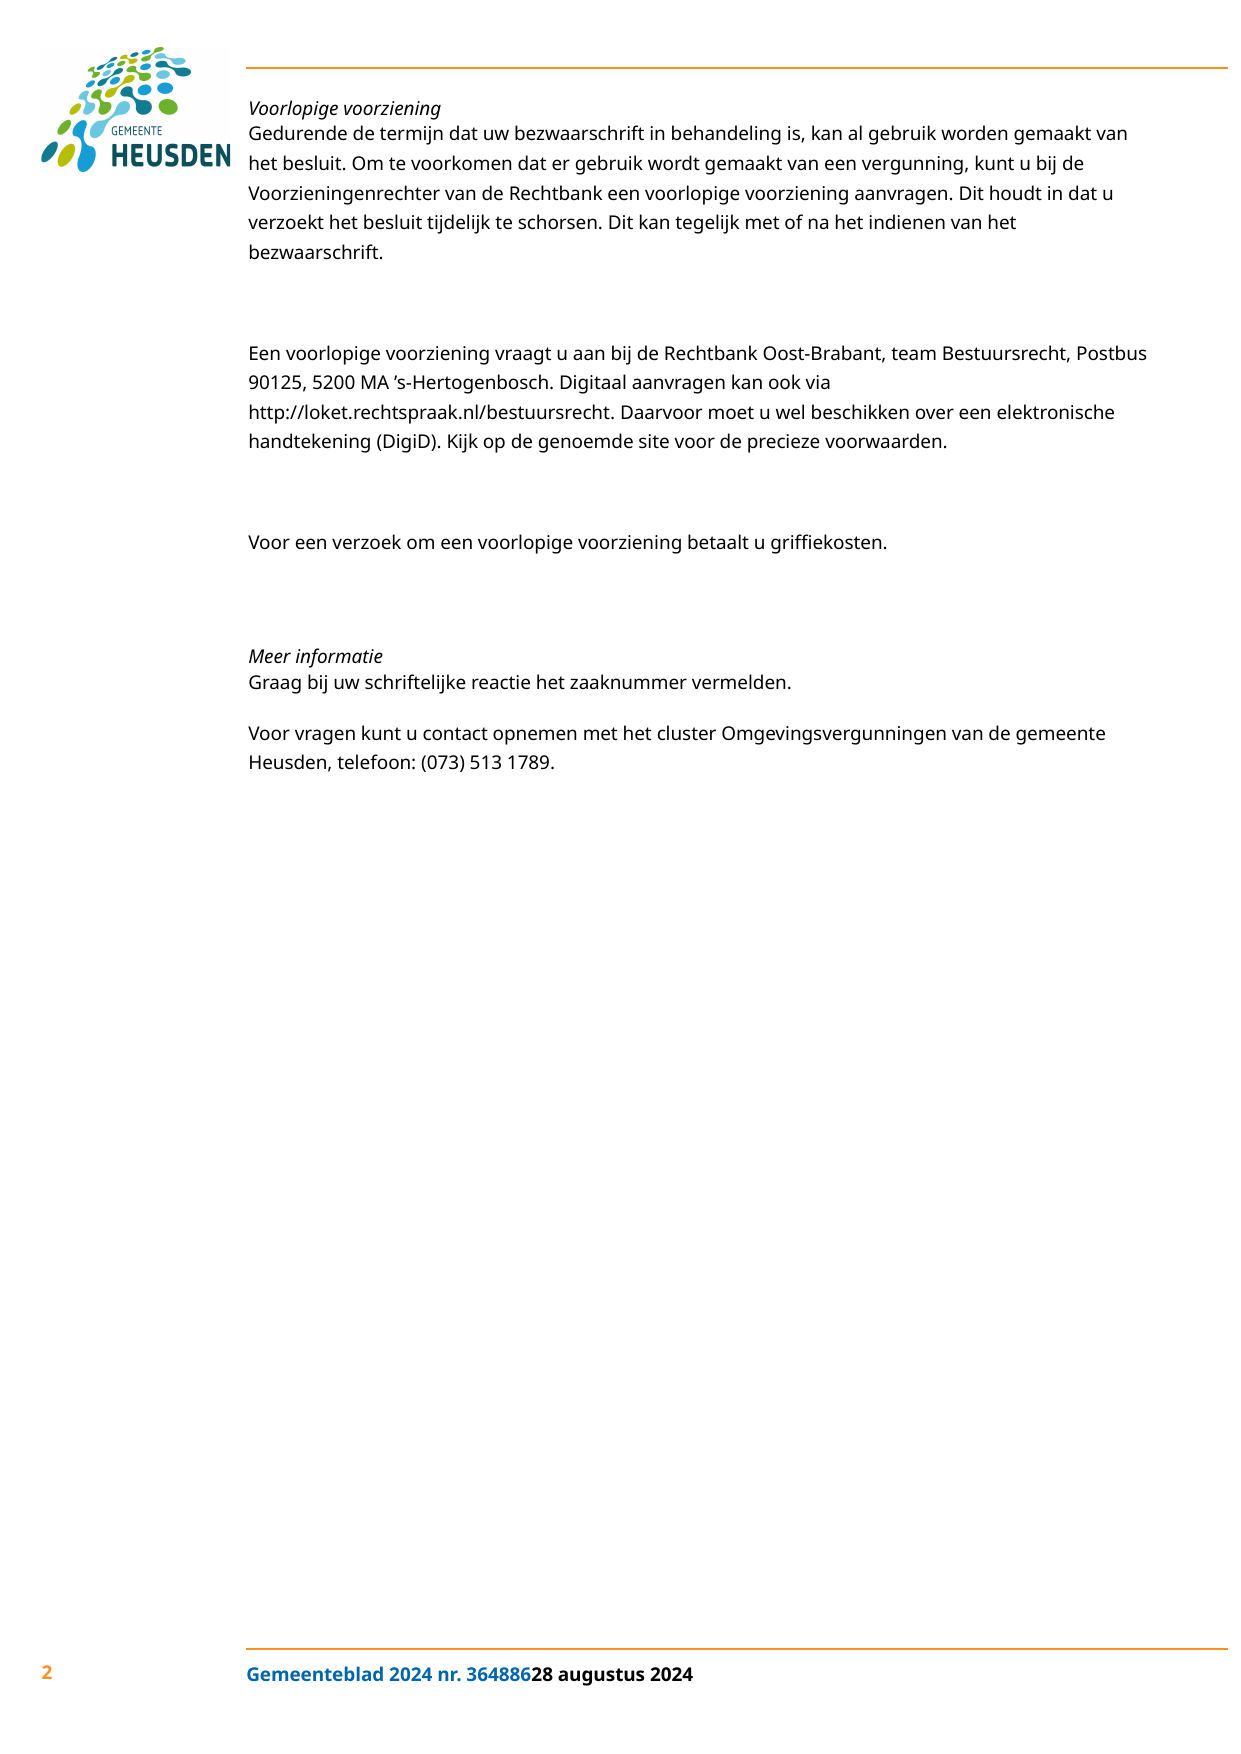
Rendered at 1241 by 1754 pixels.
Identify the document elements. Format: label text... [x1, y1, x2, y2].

text Graag bij uw schriftelijke reactie het zaaknummer vermelden. [248, 669, 1152, 695]
text Voorlopige voorziening [248, 95, 1152, 121]
text Voor vragen kunt u contact opnemen met het cluster Omgevingsvergunningen van de gemeente Heusden, telefoon: (073) 513 1789. [248, 720, 1152, 775]
picture [41, 47, 231, 172]
text Voor een verzoek om een voorlopige voorziening betaalt u griffiekosten. [248, 529, 1152, 555]
text Gedurende de termijn dat uw bezwaarschrift in behandeling is, kan al gebruik worden gemaakt van het besluit. Om te voorkomen dat er gebruik wordt gemaakt van een vergunning, kunt u bij de Voorzieningenrechter van de Rechtbank een voorlopige voorziening aanvragen. Dit houdt in dat u verzoekt het besluit tijdelijk te schorsen. Dit kan tegelijk met of na het indienen van het bezwaarschrift. [248, 121, 1152, 264]
text Een voorlopige voorziening vraagt u aan bij de Rechtbank Oost-Brabant, team Bestuursrecht, Postbus 90125, 5200 MA ’s-Hertogenbosch. Digitaal aanvragen kan ook via http://loket.rechtspraak.nl/bestuursrecht. Daarvoor moet u wel beschikken over een elektronische handtekening (DigiD). Kijk op de genoemde site voor de precieze voorwaarden. [248, 340, 1152, 454]
text Meer informatie [248, 644, 1152, 669]
